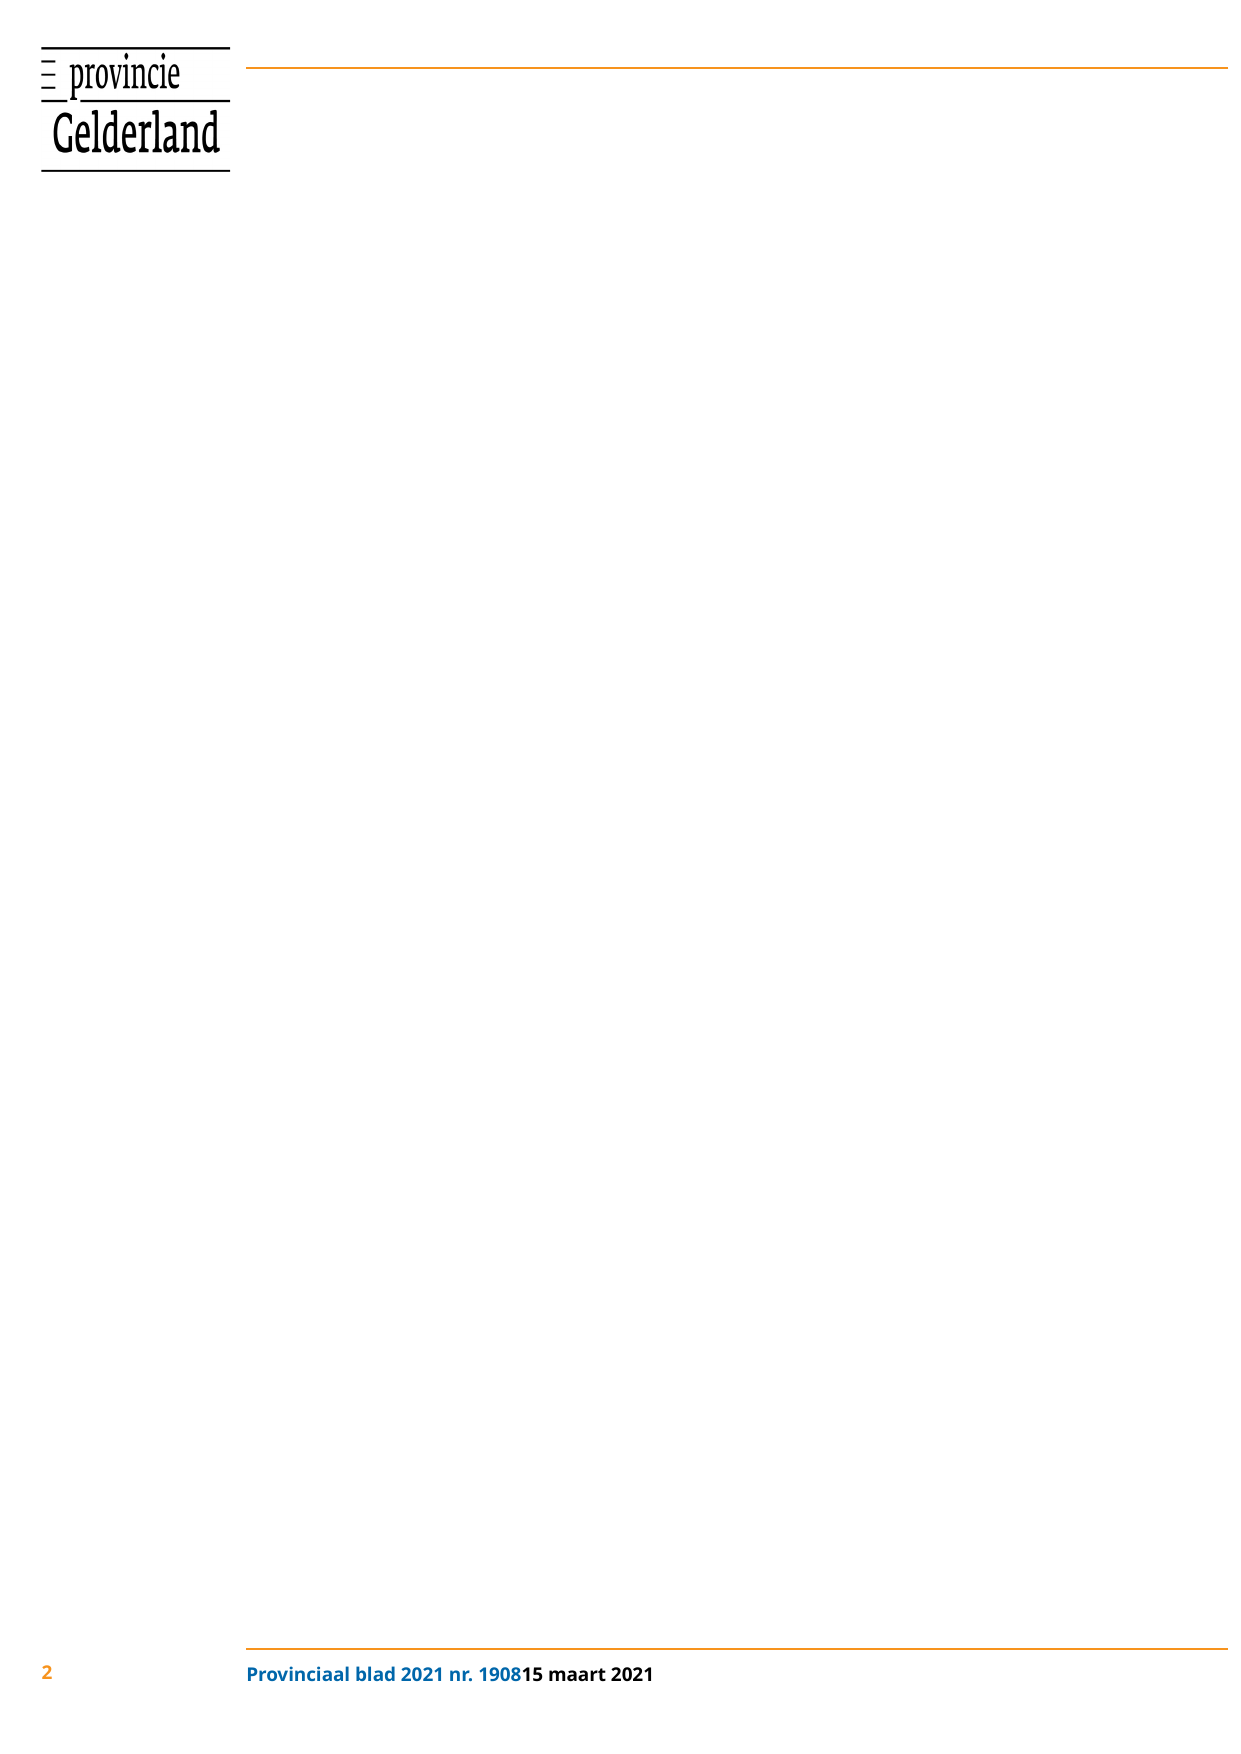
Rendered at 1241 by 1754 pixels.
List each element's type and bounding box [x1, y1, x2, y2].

picture [41, 47, 231, 172]
